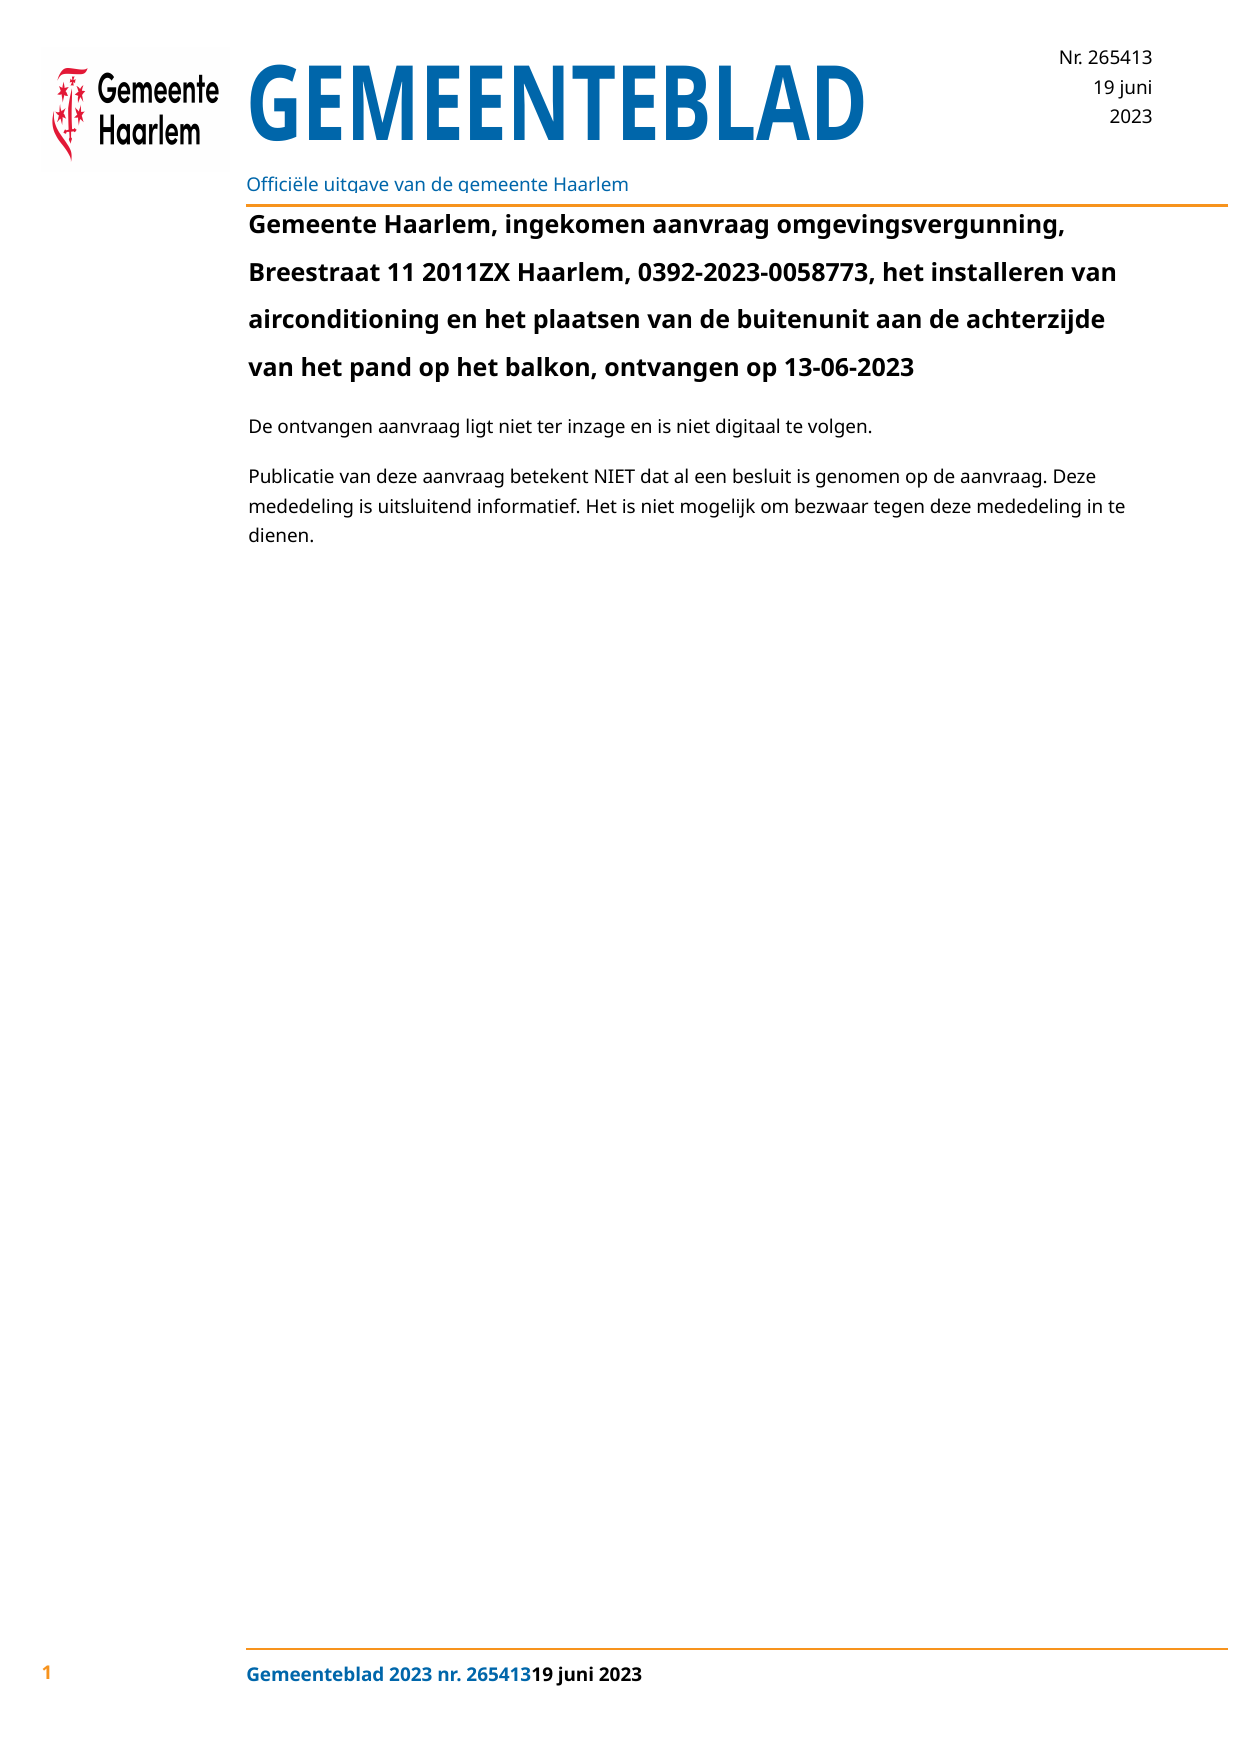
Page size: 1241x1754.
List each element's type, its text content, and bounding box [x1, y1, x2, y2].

text Publicatie van deze aanvraag betekent NIET dat al een besluit is genomen op de aanvraag. Deze mededeling is uitsluitend informatief. Het is niet mogelijk om bezwaar tegen deze mededeling in te dienen. [248, 463, 1152, 548]
text De ontvangen aanvraag ligt niet ter inzage en is niet digitaal te volgen. [248, 413, 1152, 439]
picture [41, 47, 231, 172]
text Gemeente Haarlem, ingekomen aanvraag omgevingsvergunning, Breestraat 11 2011ZX Haarlem, 0392-2023-0058773, het installeren van airconditioning en het plaatsen van de buitenunit aan de achterzijde van het pand op het balkon, ontvangen op 13-06-2023 [248, 207, 1152, 384]
